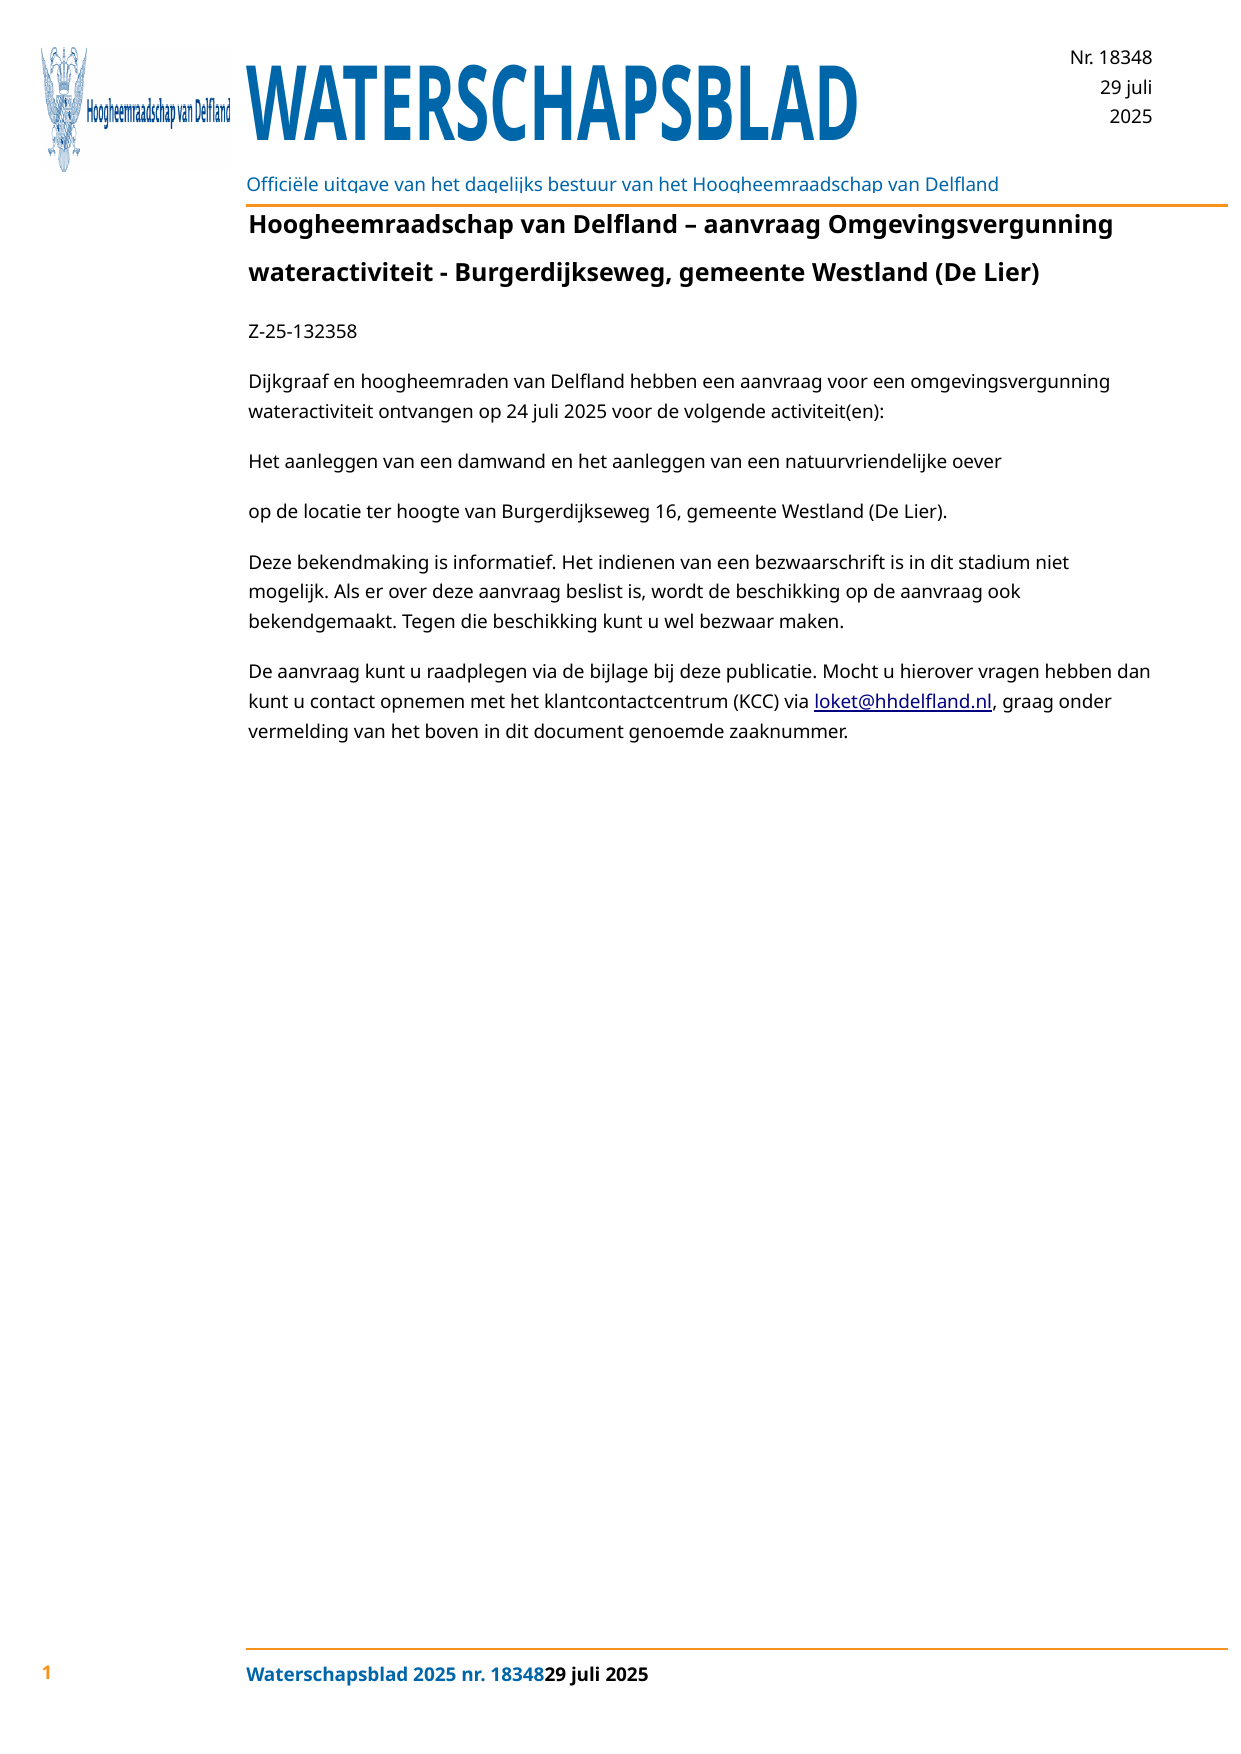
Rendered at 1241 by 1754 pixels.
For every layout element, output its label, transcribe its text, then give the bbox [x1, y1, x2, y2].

text Dijkgraaf en hoogheemraden van Delfland hebben een aanvraag voor een omgevingsvergunning wateractiviteit ontvangen op 24 juli 2025 voor de volgende activiteit(en): [248, 368, 1152, 424]
picture [41, 47, 231, 172]
text Het aanleggen van een damwand en het aanleggen van een natuurvriendelijke oever [248, 448, 1152, 474]
text Z-25-132358 [248, 318, 1152, 344]
text Deze bekendmaking is informatief. Het indienen van een bezwaarschrift is in dit stadium niet mogelijk. Als er over deze aanvraag beslist is, wordt de beschikking op de aanvraag ook bekendgemaakt. Tegen die beschikking kunt u wel bezwaar maken. [248, 549, 1152, 634]
text De aanvraag kunt u raadplegen via de bijlage bij deze publicatie. Mocht u hierover vragen hebben dan kunt u contact opnemen met het klantcontactcentrum (KCC) via loket@hhdelfland.nl, graag onder vermelding van het boven in dit document genoemde zaaknummer. [248, 659, 1152, 744]
text Hoogheemraadschap van Delfland – aanvraag Omgevingsvergunning wateractiviteit - Burgerdijkseweg, gemeente Westland (De Lier) [248, 207, 1152, 288]
text op de locatie ter hoogte van Burgerdijkseweg 16, gemeente Westland (De Lier). [248, 499, 1152, 524]
